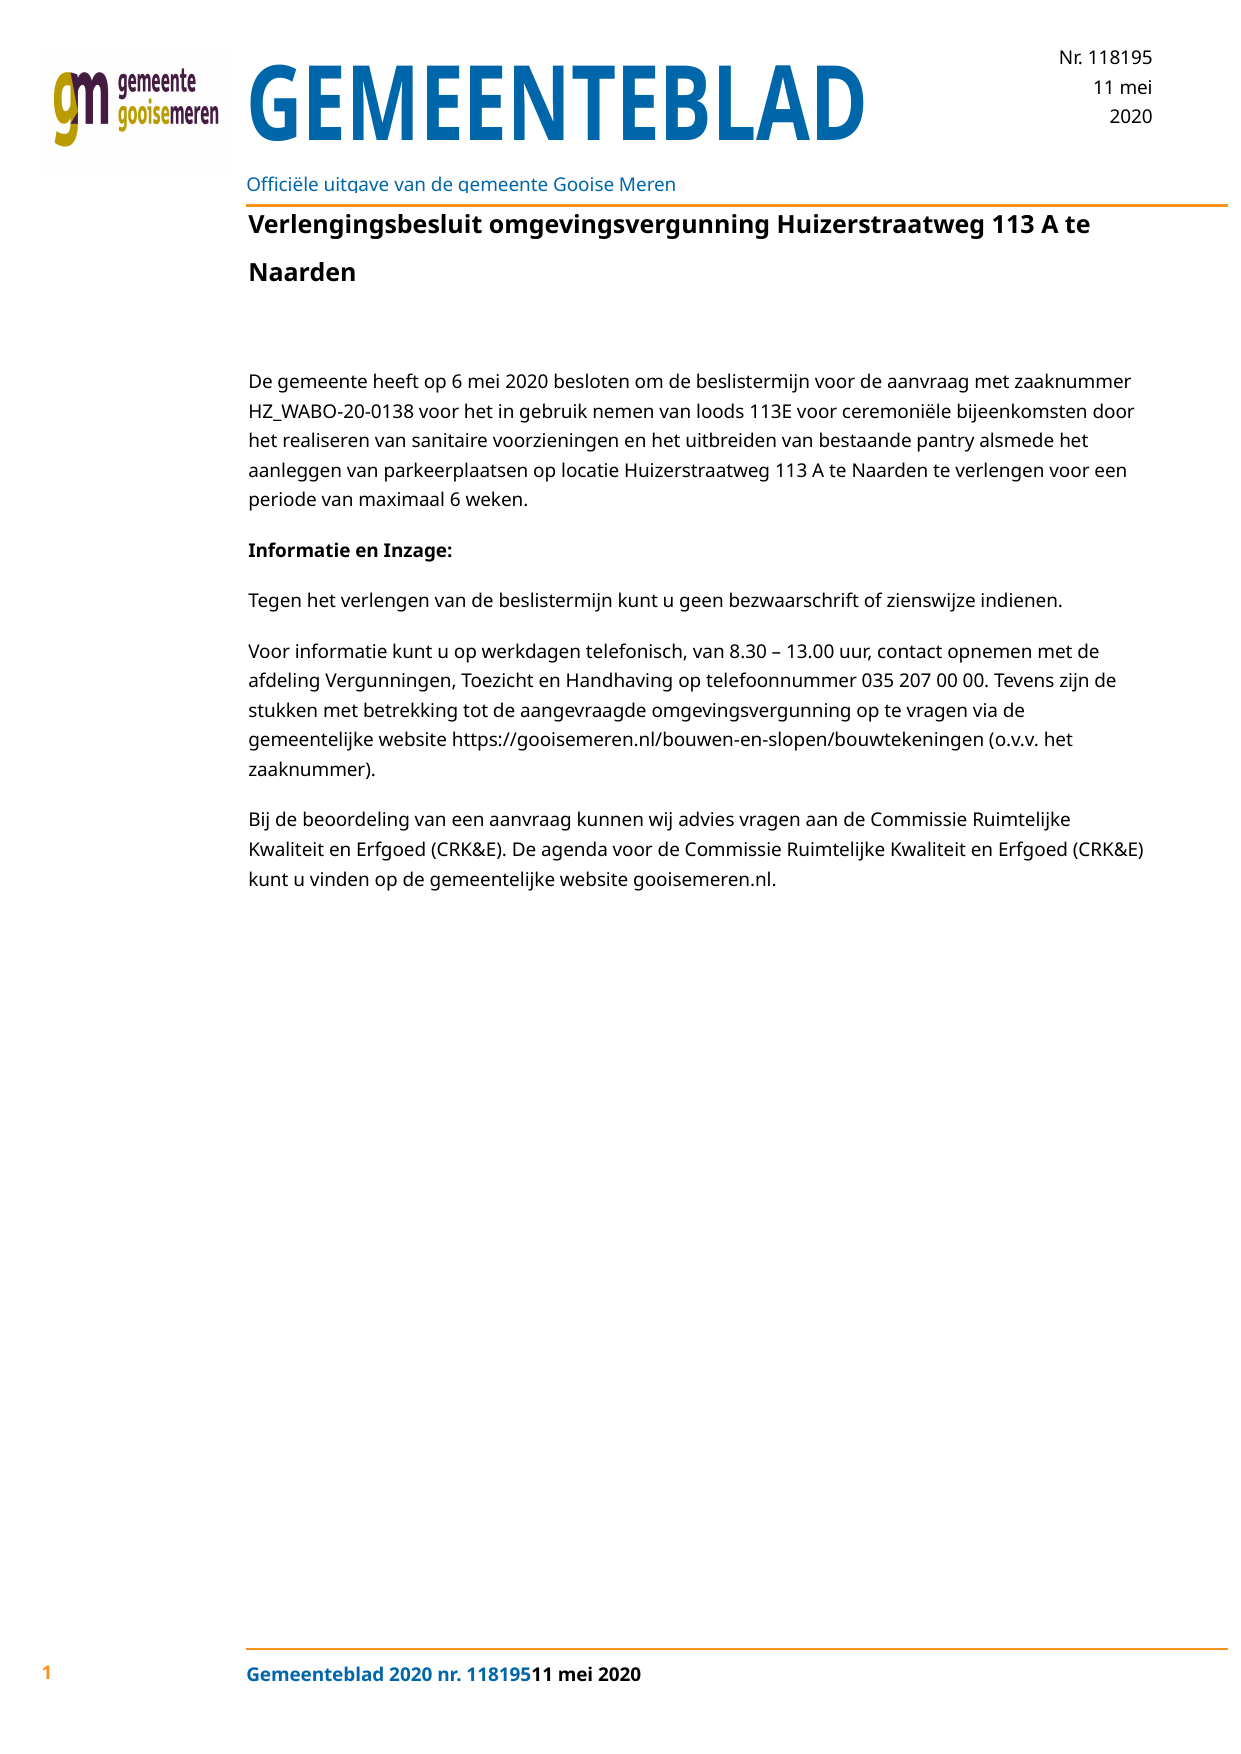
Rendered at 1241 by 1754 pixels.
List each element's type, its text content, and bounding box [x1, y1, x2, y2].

text De gemeente heeft op 6 mei 2020 besloten om de beslistermijn voor de aanvraag met zaaknummer HZ_WABO-20-0138 voor het in gebruik nemen van loods 113E voor ceremoniële bijeenkomsten door het realiseren van sanitaire voorzieningen en het uitbreiden van bestaande pantry alsmede het aanleggen van parkeerplaatsen op locatie Huizerstraatweg 113 A te Naarden te verlengen voor een periode van maximaal 6 weken. [248, 368, 1152, 512]
text Tegen het verlengen van de beslistermijn kunt u geen bezwaarschrift of zienswijze indienen. [248, 587, 1152, 613]
text Verlengingsbesluit omgevingsvergunning Huizerstraatweg 113 A te Naarden [248, 207, 1152, 288]
picture [41, 47, 231, 172]
text Informatie en Inzage: [248, 537, 1152, 563]
text Voor informatie kunt u op werkdagen telefonisch, van 8.30 – 13.00 uur, contact opnemen met de afdeling Vergunningen, Toezicht en Handhaving op telefoonnummer 035 207 00 00. Tevens zijn de stukken met betrekking tot de aangevraagde omgevingsvergunning op te vragen via de gemeentelijke website https://gooisemeren.nl/bouwen-en-slopen/bouwtekeningen (o.v.v. het zaaknummer). [248, 638, 1152, 782]
text Bij de beoordeling van een aanvraag kunnen wij advies vragen aan de Commissie Ruimtelijke Kwaliteit en Erfgoed (CRK&E). De agenda voor de Commissie Ruimtelijke Kwaliteit en Erfgoed (CRK&E) kunt u vinden op de gemeentelijke website gooisemeren.nl. [248, 807, 1152, 892]
